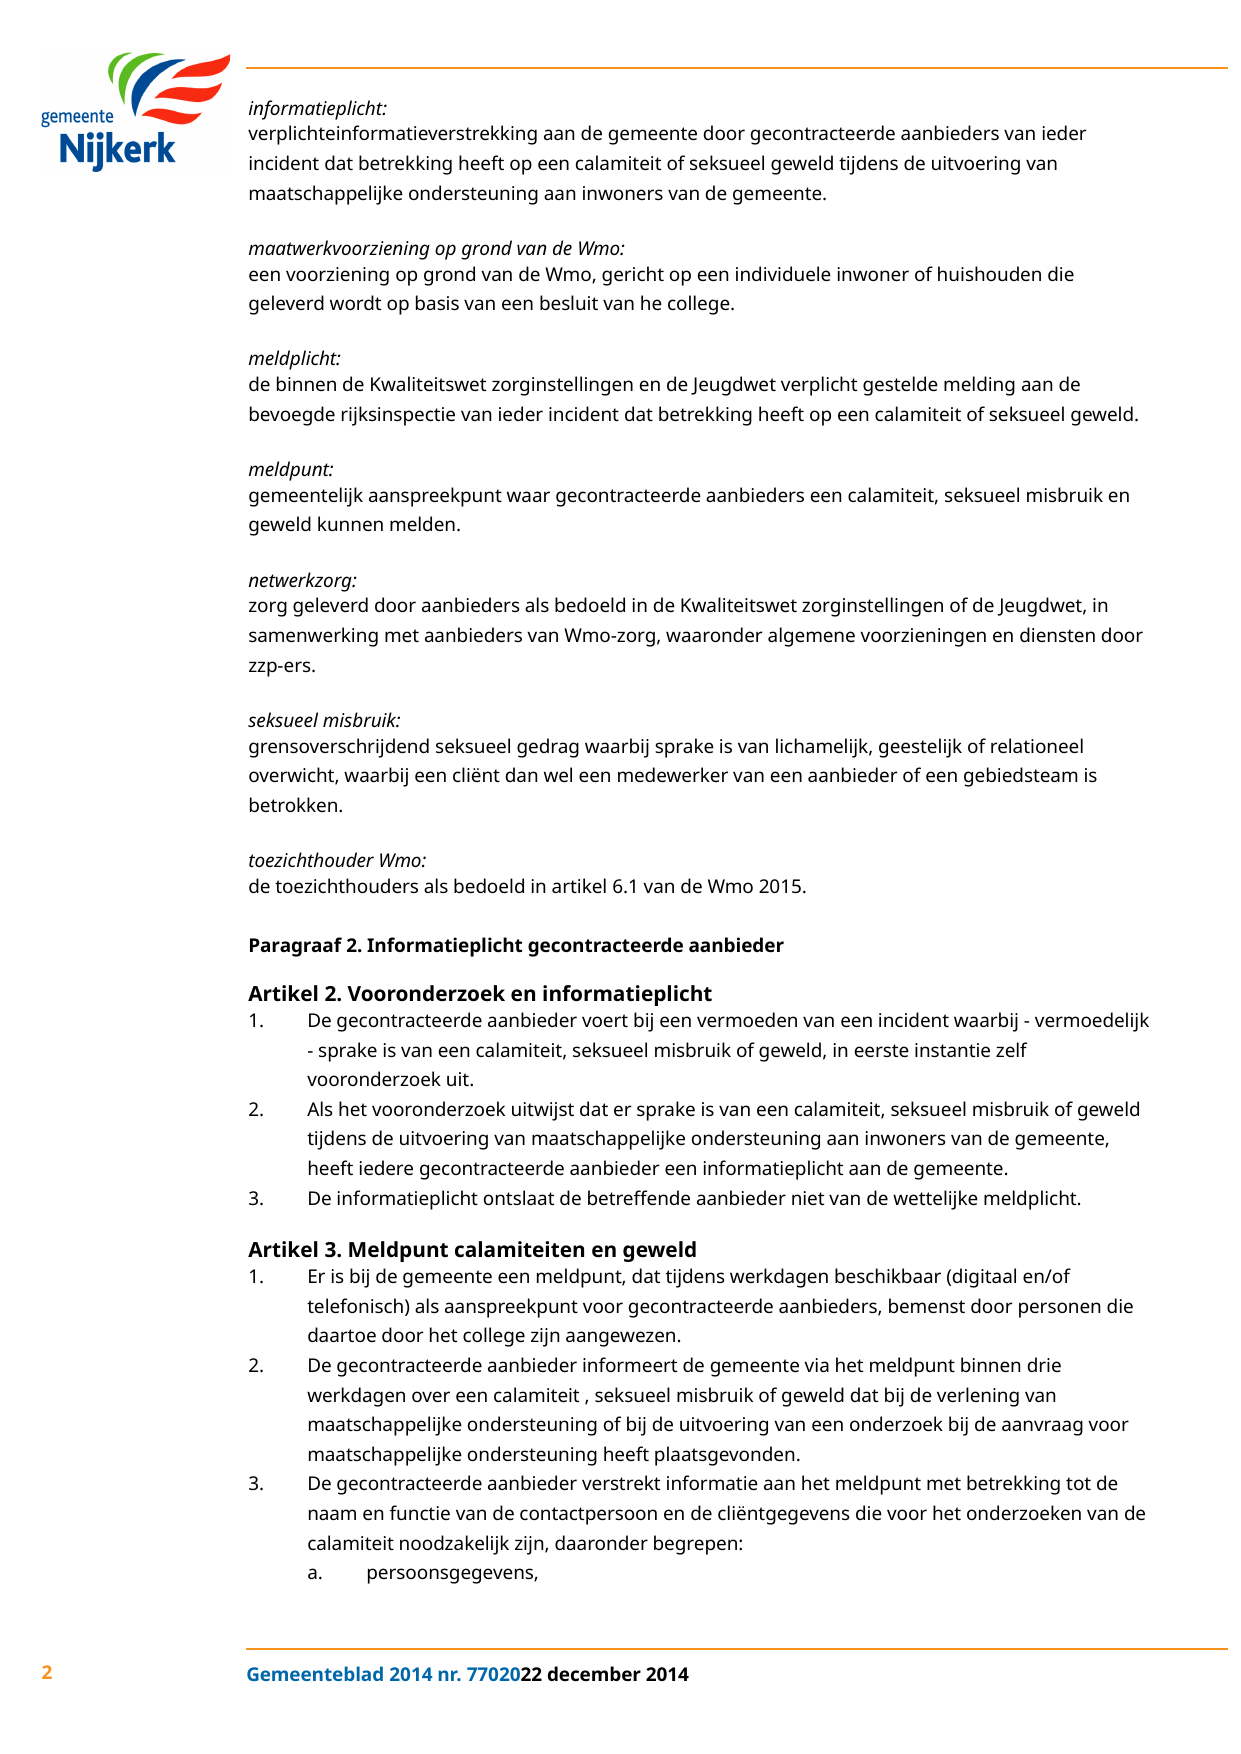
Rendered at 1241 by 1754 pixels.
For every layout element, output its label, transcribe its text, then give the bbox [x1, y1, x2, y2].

list De gecontracteerde aanbieder verstrekt informatie aan het meldpunt met betrekking tot de naam en functie van de contactpersoon en de cliëntgegevens die voor het onderzoeken van de calamiteit noodzakelijk zijn, daaronder begrepen: [248, 1471, 1152, 1556]
text de toezichthouders als bedoeld in artikel 6.1 van de Wmo 2015. [248, 873, 1152, 899]
text zorg geleverd door aanbieders als bedoeld in de Kwaliteitswet zorginstellingen of de Jeugdwet, in samenwerking met aanbieders van Wmo-zorg, waaronder algemene voorzieningen en diensten door zzp-ers. [248, 593, 1152, 677]
list De informatieplicht ontslaat de betreffende aanbieder niet van de wettelijke meldplicht. [248, 1185, 1152, 1210]
text seksueel misbruik: [248, 707, 1152, 733]
text een voorziening op grond van de Wmo, gericht op een individuele inwoner of huishouden die geleverd wordt op basis van een besluit van he college. [248, 261, 1152, 316]
text informatieplicht: [248, 95, 1152, 121]
text Artikel 2. Vooronderzoek en informatieplicht [248, 979, 1152, 1007]
picture [41, 47, 231, 172]
list De gecontracteerde aanbieder informeert de gemeente via het meldpunt binnen drie werkdagen over een calamiteit , seksueel misbruik of geweld dat bij de verlening van maatschappelijke ondersteuning of bij de uitvoering van een onderzoek bij de aanvraag voor maatschappelijke ondersteuning heeft plaatsgevonden. [248, 1352, 1152, 1467]
list De gecontracteerde aanbieder voert bij een vermoeden van een incident waarbij - vermoedelijk - sprake is van een calamiteit, seksueel misbruik of geweld, in eerste instantie zelf vooronderzoek uit. [248, 1007, 1152, 1092]
list persoonsgegevens, [307, 1559, 1152, 1585]
text de binnen de Kwaliteitswet zorginstellingen en de Jeugdwet verplicht gestelde melding aan de bevoegde rijksinspectie van ieder incident dat betrekking heeft op een calamiteit of seksueel geweld. [248, 371, 1152, 427]
text Artikel 3. Meldpunt calamiteiten en geweld [248, 1235, 1152, 1263]
text meldplicht: [248, 346, 1152, 371]
text netwerkzorg: [248, 567, 1152, 593]
text Paragraaf 2. Informatieplicht gecontracteerde aanbieder [248, 932, 1152, 958]
list Als het vooronderzoek uitwijst dat er sprake is van een calamiteit, seksueel misbruik of geweld tijdens de uitvoering van maatschappelijke ondersteuning aan inwoners van de gemeente, heeft iedere gecontracteerde aanbieder een informatieplicht aan de gemeente. [248, 1096, 1152, 1181]
text verplichteinformatieverstrekking aan de gemeente door gecontracteerde aanbieders van ieder incident dat betrekking heeft op een calamiteit of seksueel geweld tijdens de uitvoering van maatschappelijke ondersteuning aan inwoners van de gemeente. [248, 121, 1152, 205]
text toezichthouder Wmo: [248, 847, 1152, 873]
list Er is bij de gemeente een meldpunt, dat tijdens werkdagen beschikbaar (digitaal en/of telefonisch) als aanspreekpunt voor gecontracteerde aanbieders, bemenst door personen die daartoe door het college zijn aangewezen. [248, 1263, 1152, 1348]
text grensoverschrijdend seksueel gedrag waarbij sprake is van lichamelijk, geestelijk of relationeel overwicht, waarbij een cliënt dan wel een medewerker van een aanbieder of een gebiedsteam is betrokken. [248, 733, 1152, 818]
text gemeentelijk aanspreekpunt waar gecontracteerde aanbieders een calamiteit, seksueel misbruik en geweld kunnen melden. [248, 482, 1152, 537]
text meldpunt: [248, 456, 1152, 482]
text maatwerkvoorziening op grond van de Wmo: [248, 235, 1152, 261]
